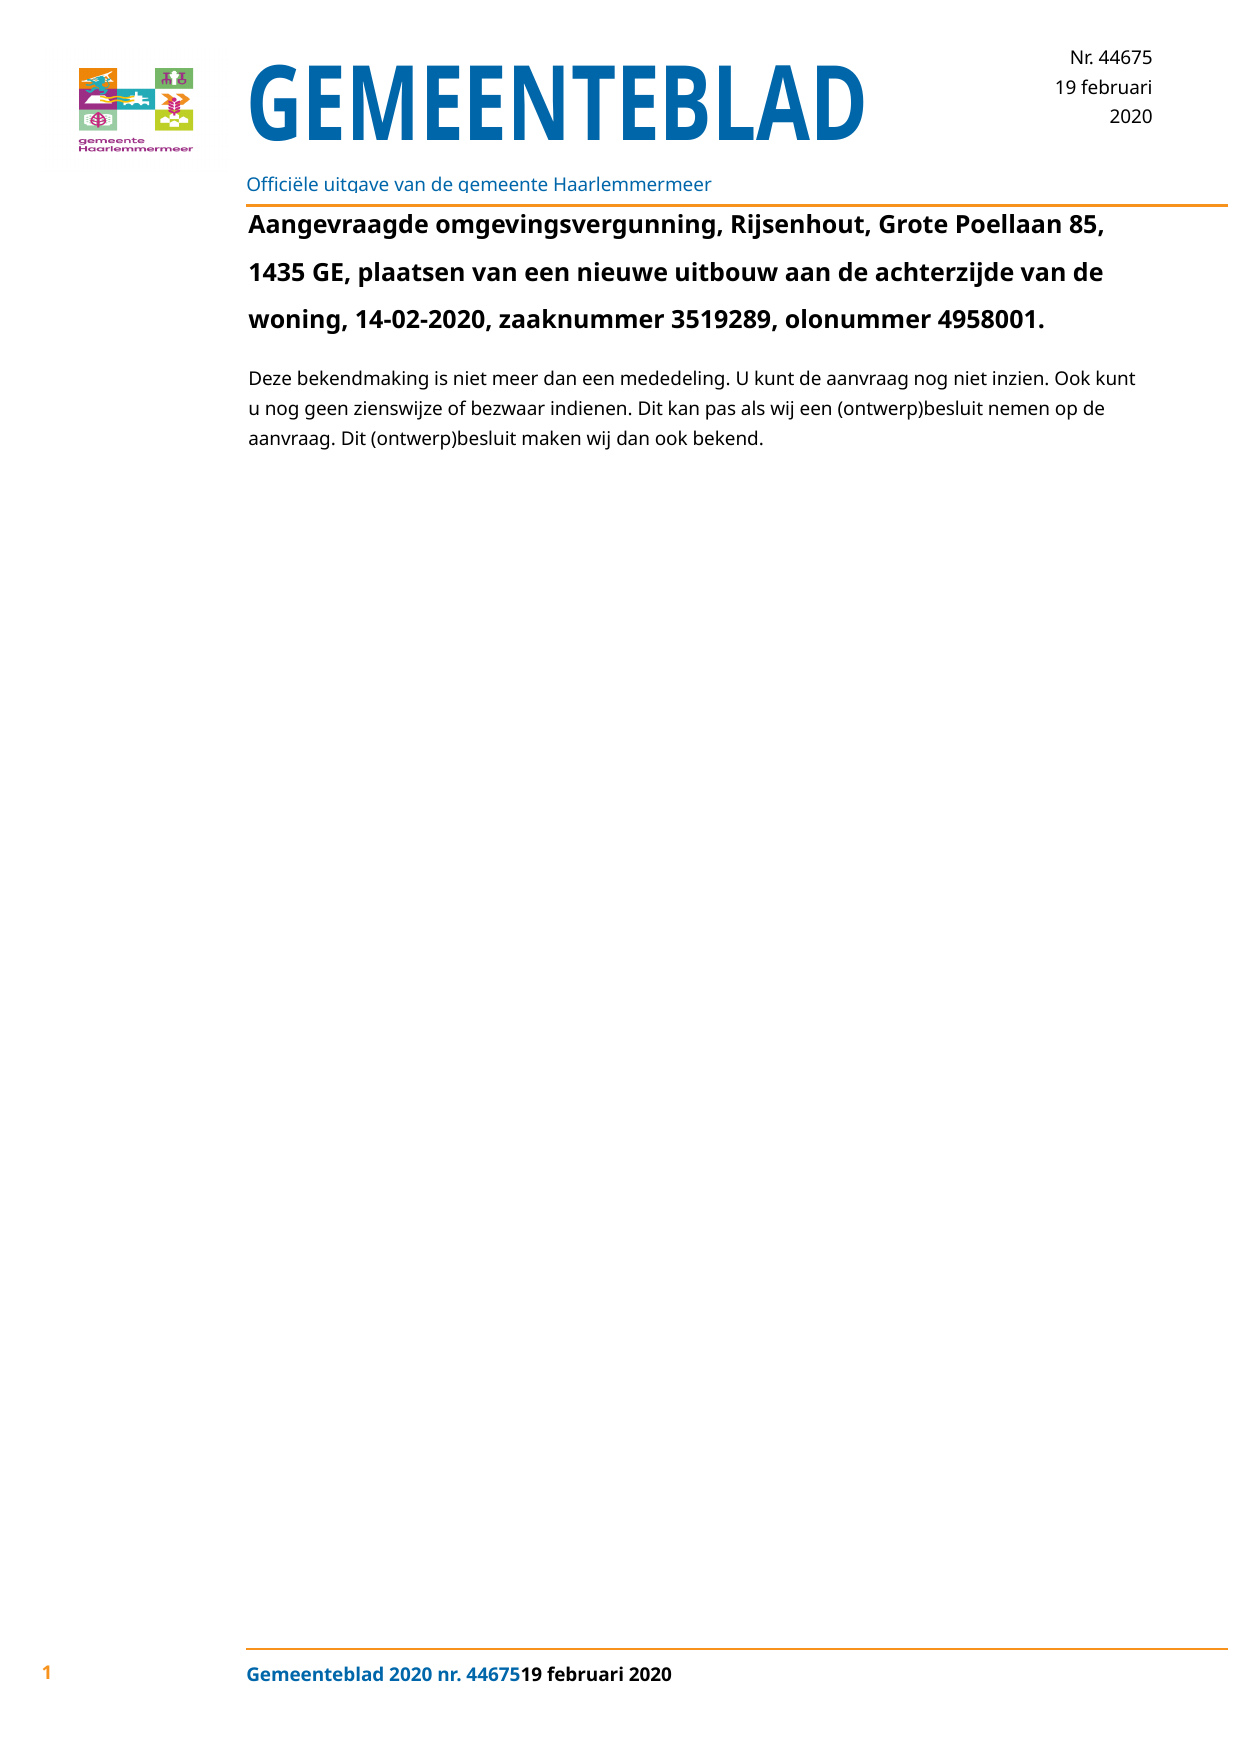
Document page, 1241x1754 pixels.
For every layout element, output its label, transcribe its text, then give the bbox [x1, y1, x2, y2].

picture [41, 47, 231, 172]
text Aangevraagde omgevingsvergunning, Rijsenhout, Grote Poellaan 85, 1435 GE, plaatsen van een nieuwe uitbouw aan de achterzijde van de woning, 14-02-2020, zaaknummer 3519289, olonummer 4958001. [248, 207, 1152, 336]
text Deze bekendmaking is niet meer dan een mededeling. U kunt de aanvraag nog niet inzien. Ook kunt u nog geen zienswijze of bezwaar indienen. Dit kan pas als wij een (ontwerp)besluit nemen op de aanvraag. Dit (ontwerp)besluit maken wij dan ook bekend. [248, 366, 1152, 450]
